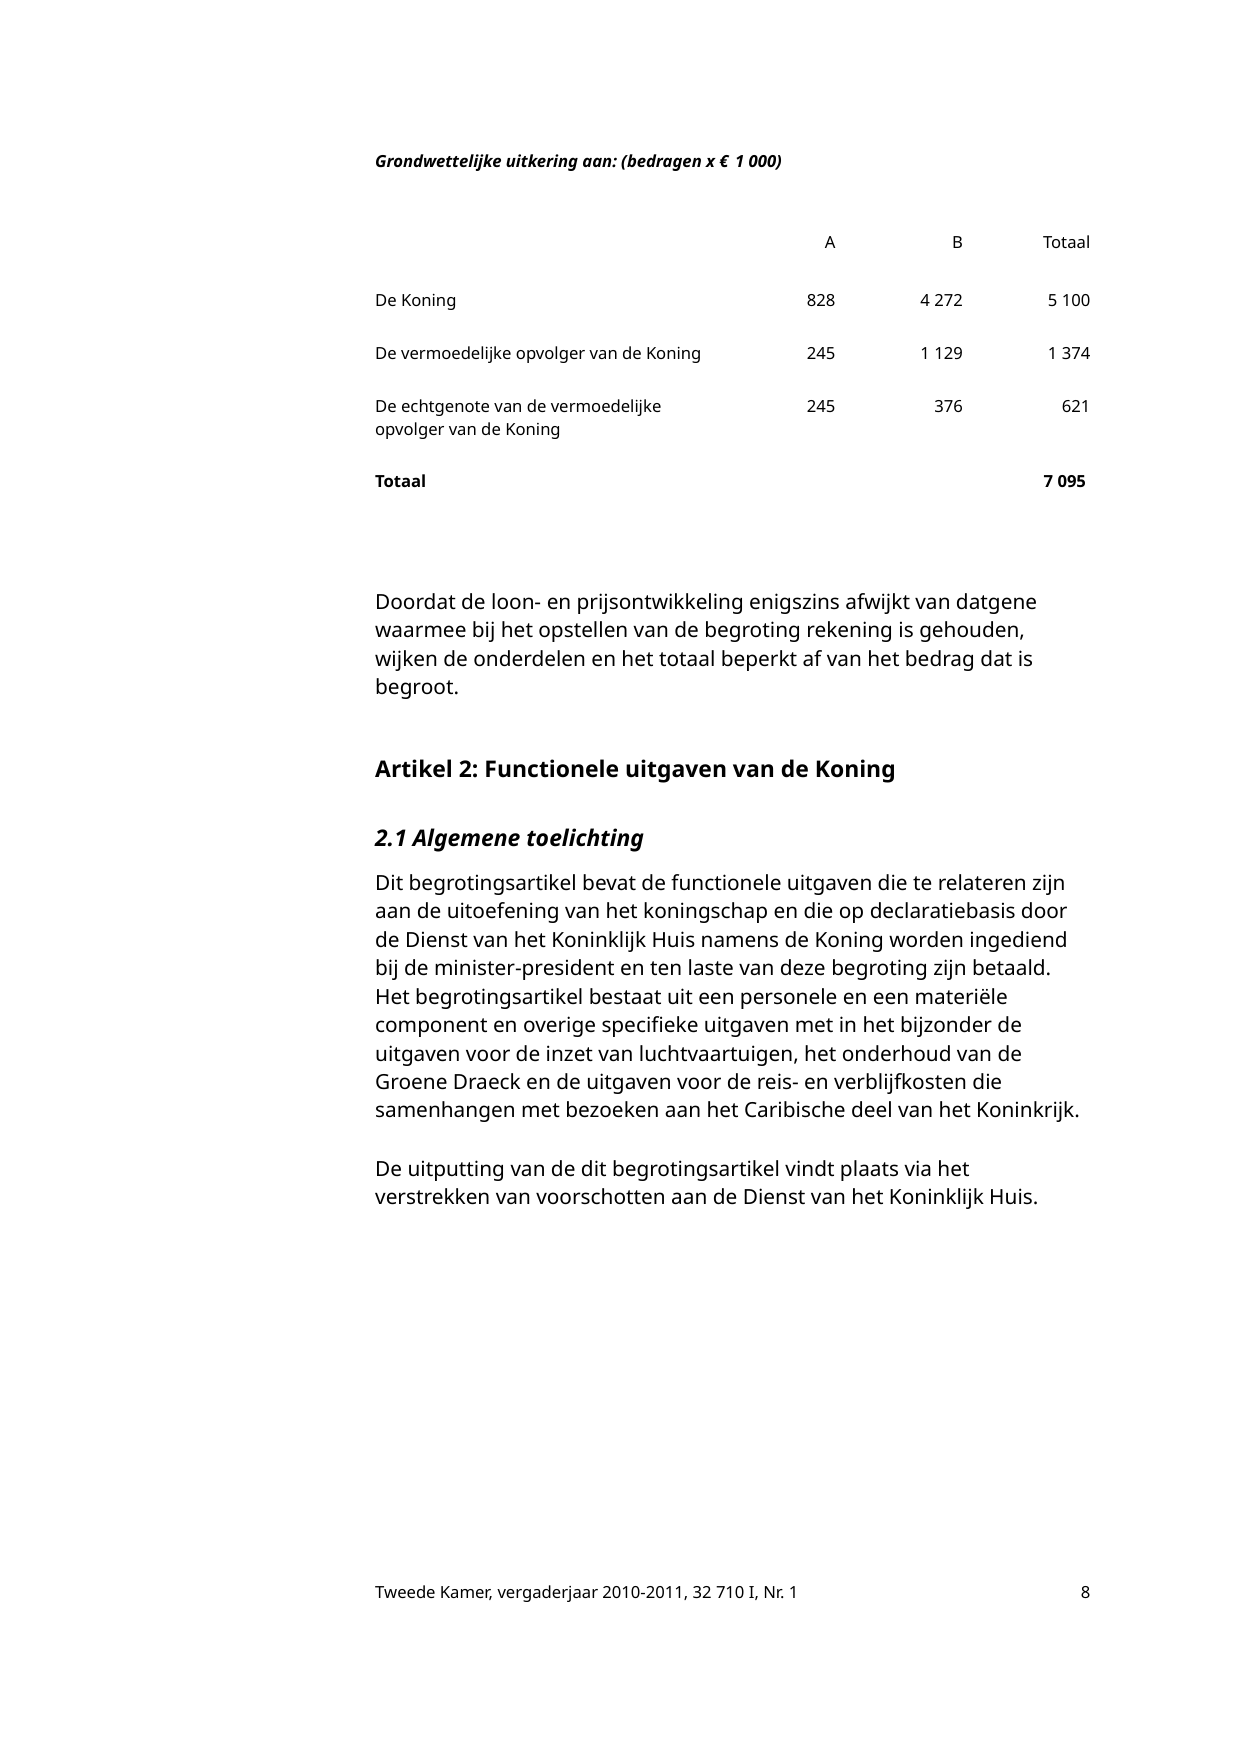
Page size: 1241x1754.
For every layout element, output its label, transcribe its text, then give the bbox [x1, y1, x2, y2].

table_cell De echtgenote van de vermoedelijke opvolger van de Koning [375, 395, 708, 470]
table_header Totaal [963, 231, 1090, 289]
table_cell De Koning [375, 289, 708, 342]
table_cell 828 [708, 289, 835, 342]
table_cell 1 129 [835, 342, 963, 394]
subtitle 2.1 Algemene toelichting [375, 822, 1090, 853]
text De uitputting van de dit begrotingsartikel vindt plaats via het verstrekken van voorschotten aan de Dienst van het Koninklijk Huis. [375, 1154, 1090, 1211]
table_cell Totaal [375, 470, 708, 528]
text Dit begrotingsartikel bevat de functionele uitgaven die te relateren zijn aan de uitoefening van het koningschap en die op declaratiebasis door de Dienst van het Koninklijk Huis namens de Koning worden ingediend bij de minister-president en ten laste van deze begroting zijn betaald. Het begrotingsartikel bestaat uit een personele en een materiële component en overige specifieke uitgaven met in het bijzonder de uitgaven voor de inzet van luchtvaartuigen, het onderhoud van de Groene Draeck en de uitgaven voor de reis- en verblijfkosten die samenhangen met bezoeken aan het Caribische deel van het Koninkrijk. [375, 868, 1090, 1124]
table_header [375, 231, 708, 289]
table_cell 376 [835, 395, 963, 470]
table_cell 7 095 [963, 470, 1090, 528]
subtitle Artikel 2: Functionele uitgaven van de Koning [375, 753, 1090, 784]
table_cell [708, 470, 835, 528]
table_cell De vermoedelijke opvolger van de Koning [375, 342, 708, 394]
table_cell 245 [708, 395, 835, 470]
table_cell 5 100 [963, 289, 1090, 342]
table_cell 4 272 [835, 289, 963, 342]
text Grondwettelijke uitkering aan: (bedragen x € 1 000) [375, 150, 1090, 173]
table_cell 245 [708, 342, 835, 394]
text Doordat de loon- en prijsontwikkeling enigszins afwijkt van datgene waarmee bij het opstellen van de begroting rekening is gehouden, wijken de onderdelen en het totaal beperkt af van het bedrag dat is begroot. [375, 587, 1090, 701]
table_cell [835, 470, 963, 528]
table_cell 1 374 [963, 342, 1090, 394]
table_header B [835, 231, 963, 289]
table_header A [708, 231, 835, 289]
table_cell 621 [963, 395, 1090, 470]
